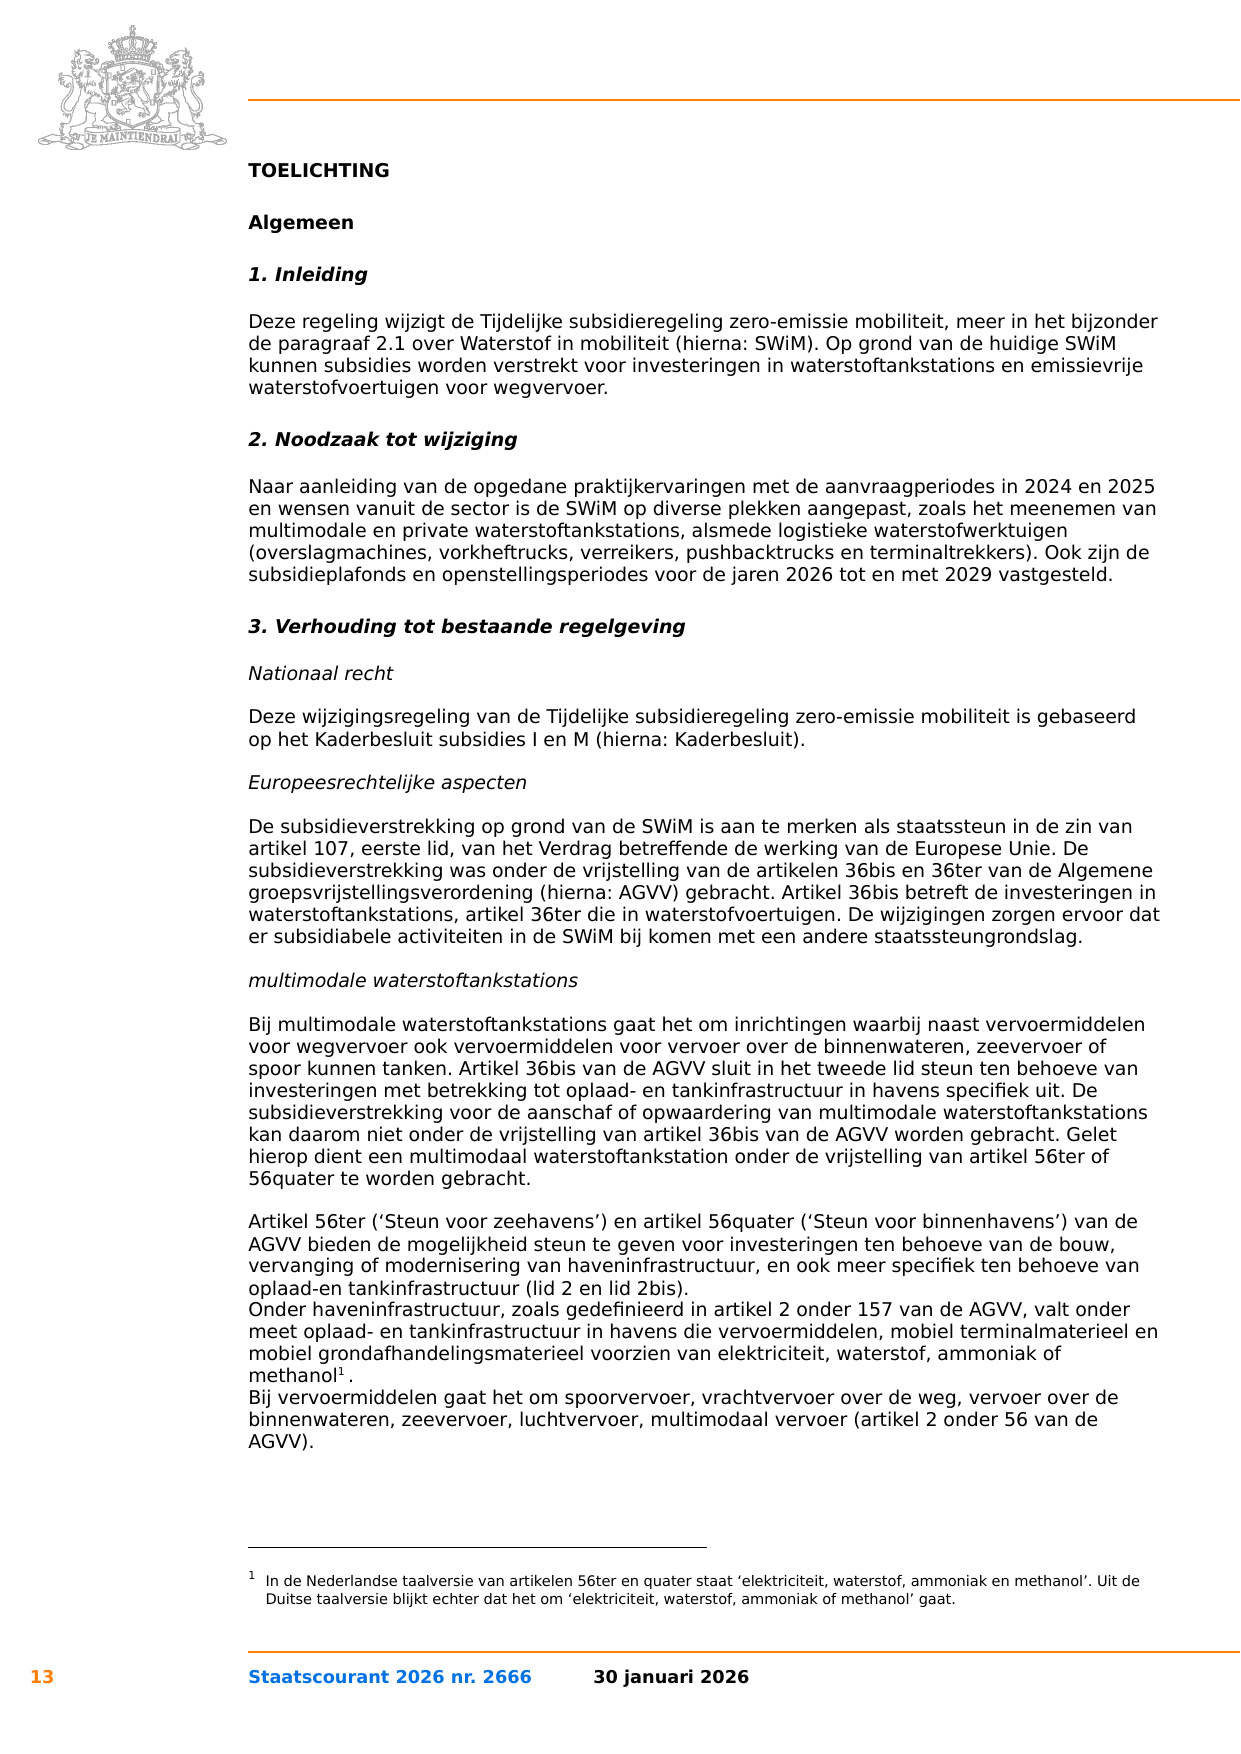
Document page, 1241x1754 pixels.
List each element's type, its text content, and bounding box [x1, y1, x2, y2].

subtitle Europeesrechtelijke aspecten [248, 772, 1163, 794]
subtitle 1. Inleiding [248, 264, 1163, 286]
subtitle multimodale waterstoftankstations [248, 970, 1163, 992]
text Bij vervoermiddelen gaat het om spoorvervoer, vrachtvervoer over de weg, vervoer over de binnenwateren, zeevervoer, luchtvervoer, multimodaal vervoer (artikel 2 onder 56 van de AGVV). [248, 1387, 1163, 1453]
subtitle 3. Verhouding tot bestaande regelgeving [248, 616, 1163, 638]
picture [38, 25, 227, 150]
text Deze regeling wijzigt de Tijdelijke subsidieregeling zero-emissie mobiliteit, meer in het bijzonder de paragraaf 2.1 over Waterstof in mobiliteit (hierna: SWiM). Op grond van de huidige SWiM kunnen subsidies worden verstrekt voor investeringen in waterstoftankstations en emissievrije waterstofvoertuigen voor wegvervoer. [248, 311, 1163, 399]
subtitle TOELICHTING [248, 160, 1163, 182]
subtitle 2. Noodzaak tot wijziging [248, 429, 1163, 451]
text De subsidieverstrekking op grond van de SWiM is aan te merken als staatssteun in de zin van artikel 107, eerste lid, van het Verdrag betreffende de werking van de Europese Unie. De subsidieverstrekking was onder de vrijstelling van de artikelen 36bis en 36ter van de Algemene groepsvrijstellingsverordening (hierna: AGVV) gebracht. Artikel 36bis betreft de investeringen in waterstoftankstations, artikel 36ter die in waterstofvoertuigen. De wijzigingen zorgen ervoor dat er subsidiabele activiteiten in de SWiM bij komen met een andere staatssteungrondslag. [248, 816, 1163, 948]
text Bij multimodale waterstoftankstations gaat het om inrichtingen waarbij naast vervoermiddelen voor wegvervoer ook vervoermiddelen voor vervoer over de binnenwateren, zeevervoer of spoor kunnen tanken. Artikel 36bis van de AGVV sluit in het tweede lid steun ten behoeve van investeringen met betrekking tot oplaad- en tankinfrastructuur in havens specifiek uit. De subsidieverstrekking voor de aanschaf of opwaardering van multimodale waterstoftankstations kan daarom niet onder de vrijstelling van artikel 36bis van de AGVV worden gebracht. Gelet hierop dient een multimodaal waterstoftankstation onder de vrijstelling van artikel 56ter of 56quater te worden gebracht. [248, 1014, 1163, 1189]
text Deze wijzigingsregeling van de Tijdelijke subsidieregeling zero-emissie mobiliteit is gebaseerd op het Kaderbesluit subsidies I en M (hierna: Kaderbesluit). [248, 706, 1163, 750]
subtitle Nationaal recht [248, 663, 1163, 684]
text Artikel 56ter (‘Steun voor zeehavens’) en artikel 56quater (‘Steun voor binnenhavens’) van de AGVV bieden de mogelijkheid steun te geven voor investeringen ten behoeve van de bouw, vervanging of modernisering van haveninfrastructuur, en ook meer specifiek ten behoeve van oplaad-en tankinfrastructuur (lid 2 en lid 2bis). [248, 1211, 1163, 1299]
text Naar aanleiding van de opgedane praktijkervaringen met de aanvraagperiodes in 2024 en 2025 en wensen vanuit de sector is de SWiM op diverse plekken aangepast, zoals het meenemen van multimodale en private waterstoftankstations, alsmede logistieke waterstofwerktuigen (overslagmachines, vorkheftrucks, verreikers, pushbacktrucks en terminaltrekkers). Ook zijn de subsidieplafonds en openstellingsperiodes voor de jaren 2026 tot en met 2029 vastgesteld. [248, 476, 1163, 586]
subtitle Algemeen [248, 212, 1163, 234]
text Onder haveninfrastructuur, zoals gedefinieerd in artikel 2 onder 157 van de AGVV, valt onder meet oplaad- en tankinfrastructuur in havens die vervoermiddelen, mobiel terminalmaterieel en mobiel grondafhandelingsmaterieel voorzien van elektriciteit, waterstof, ammoniak of methanol. [248, 1299, 1163, 1387]
text In de Nederlandse taalversie van artikelen 56ter en quater staat ‘elektriciteit, waterstof, ammoniak en methanol’. Uit de Duitse taalversie blijkt echter dat het om ‘elektriciteit, waterstof, ammoniak of methanol’ gaat. [248, 1569, 1163, 1608]
